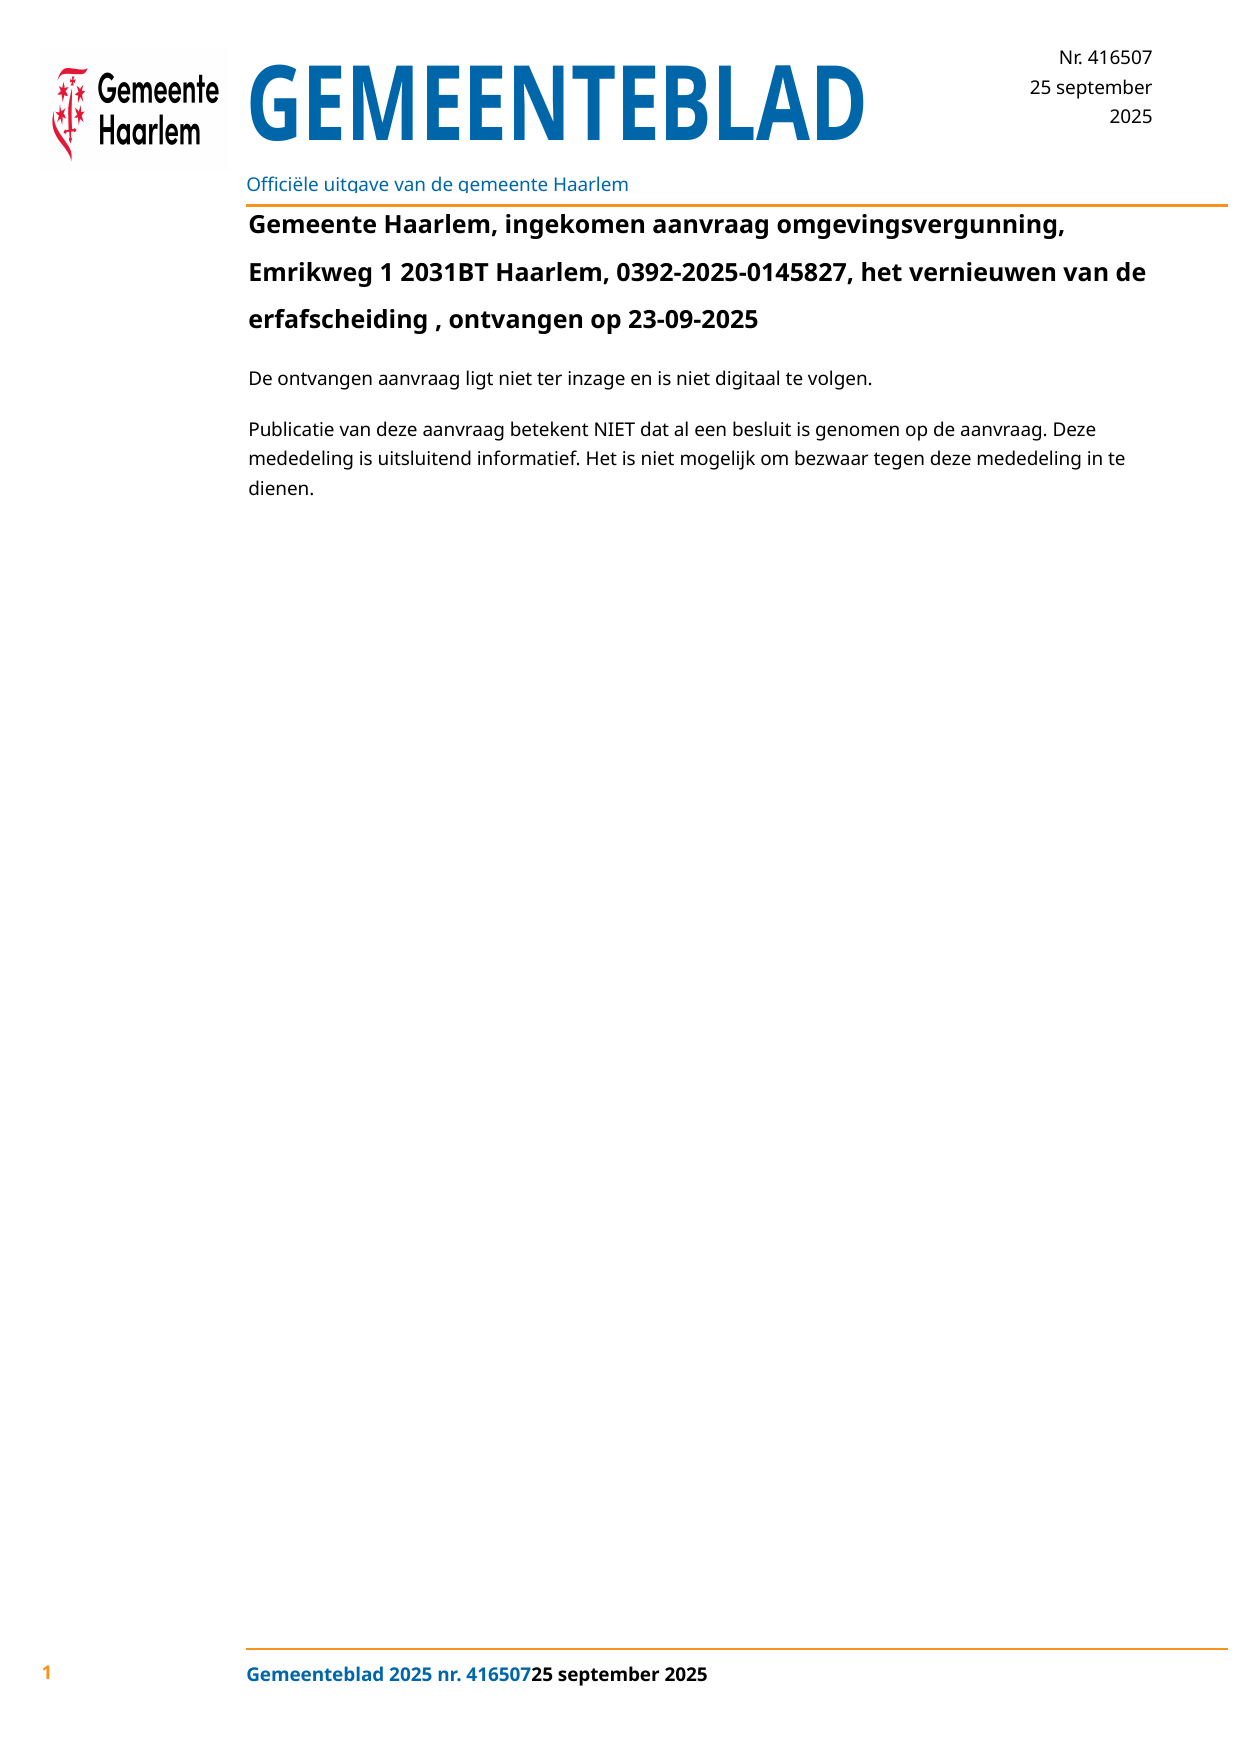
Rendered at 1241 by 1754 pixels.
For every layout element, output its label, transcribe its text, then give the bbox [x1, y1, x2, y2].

text Gemeente Haarlem, ingekomen aanvraag omgevingsvergunning, Emrikweg 1 2031BT Haarlem, 0392-2025-0145827, het vernieuwen van de erfafscheiding , ontvangen op 23-09-2025 [248, 207, 1152, 336]
picture [41, 47, 231, 172]
text Publicatie van deze aanvraag betekent NIET dat al een besluit is genomen op de aanvraag. Deze mededeling is uitsluitend informatief. Het is niet mogelijk om bezwaar tegen deze mededeling in te dienen. [248, 416, 1152, 501]
text De ontvangen aanvraag ligt niet ter inzage en is niet digitaal te volgen. [248, 366, 1152, 391]
